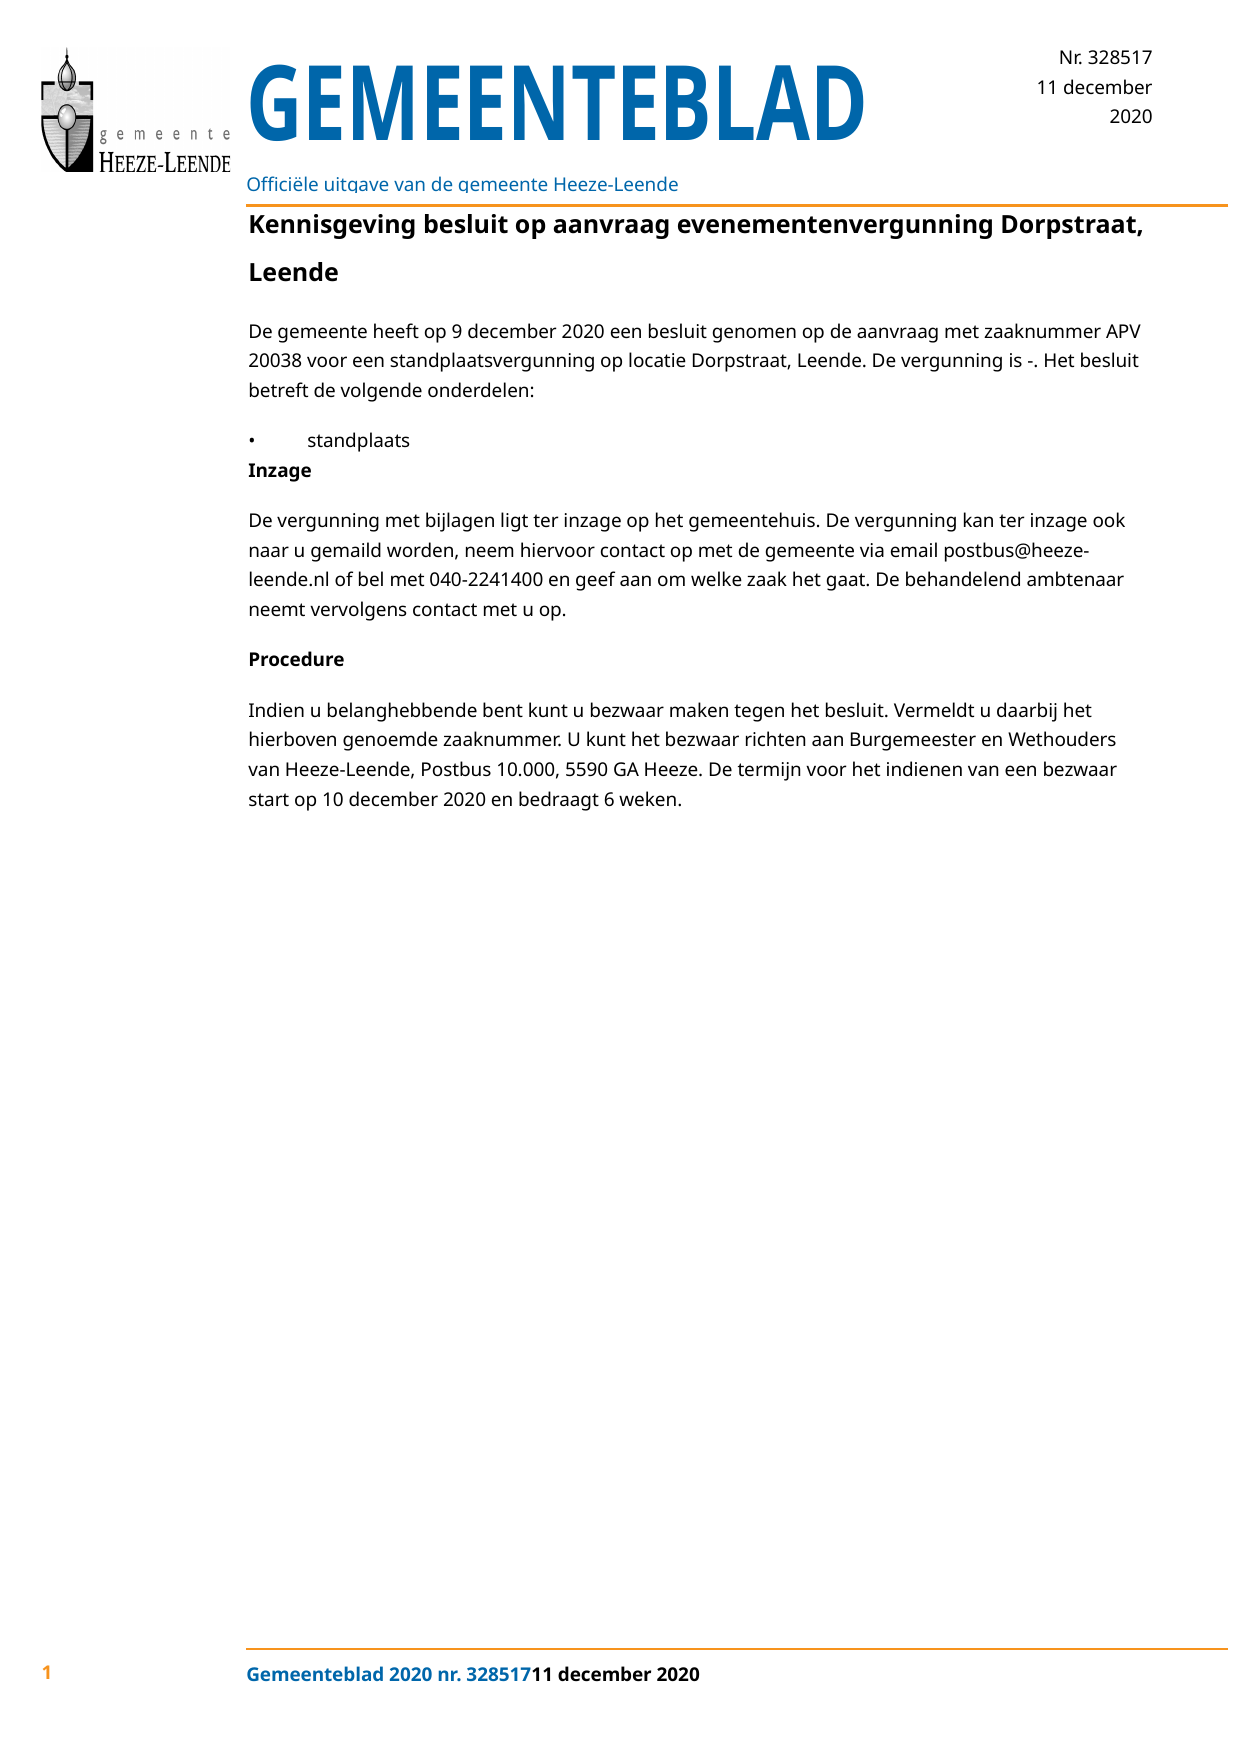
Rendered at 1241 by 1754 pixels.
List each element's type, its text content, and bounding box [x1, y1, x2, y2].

text Inzage [248, 457, 1152, 483]
text Procedure [248, 647, 1152, 672]
text De gemeente heeft op 9 december 2020 een besluit genomen op de aanvraag met zaaknummer APV 20038 voor een standplaatsvergunning op locatie Dorpstraat, Leende. De vergunning is -. Het besluit betreft de volgende onderdelen: [248, 318, 1152, 403]
picture [41, 47, 231, 172]
text De vergunning met bijlagen ligt ter inzage op het gemeentehuis. De vergunning kan ter inzage ook naar u gemaild worden, neem hiervoor contact op met de gemeente via email postbus@heeze-leende.nl of bel met 040-2241400 en geef aan om welke zaak het gaat. De behandelend ambtenaar neemt vervolgens contact met u op. [248, 507, 1152, 622]
text Kennisgeving besluit op aanvraag evenementenvergunning Dorpstraat, Leende [248, 207, 1152, 288]
text Indien u belanghebbende bent kunt u bezwaar maken tegen het besluit. Vermeldt u daarbij het hierboven genoemde zaaknummer. U kunt het bezwaar richten aan Burgemeester en Wethouders van Heeze-Leende, Postbus 10.000, 5590 GA Heeze. De termijn voor het indienen van een bezwaar start op 10 december 2020 en bedraagt 6 weken. [248, 697, 1152, 812]
list standplaats [248, 427, 1152, 453]
